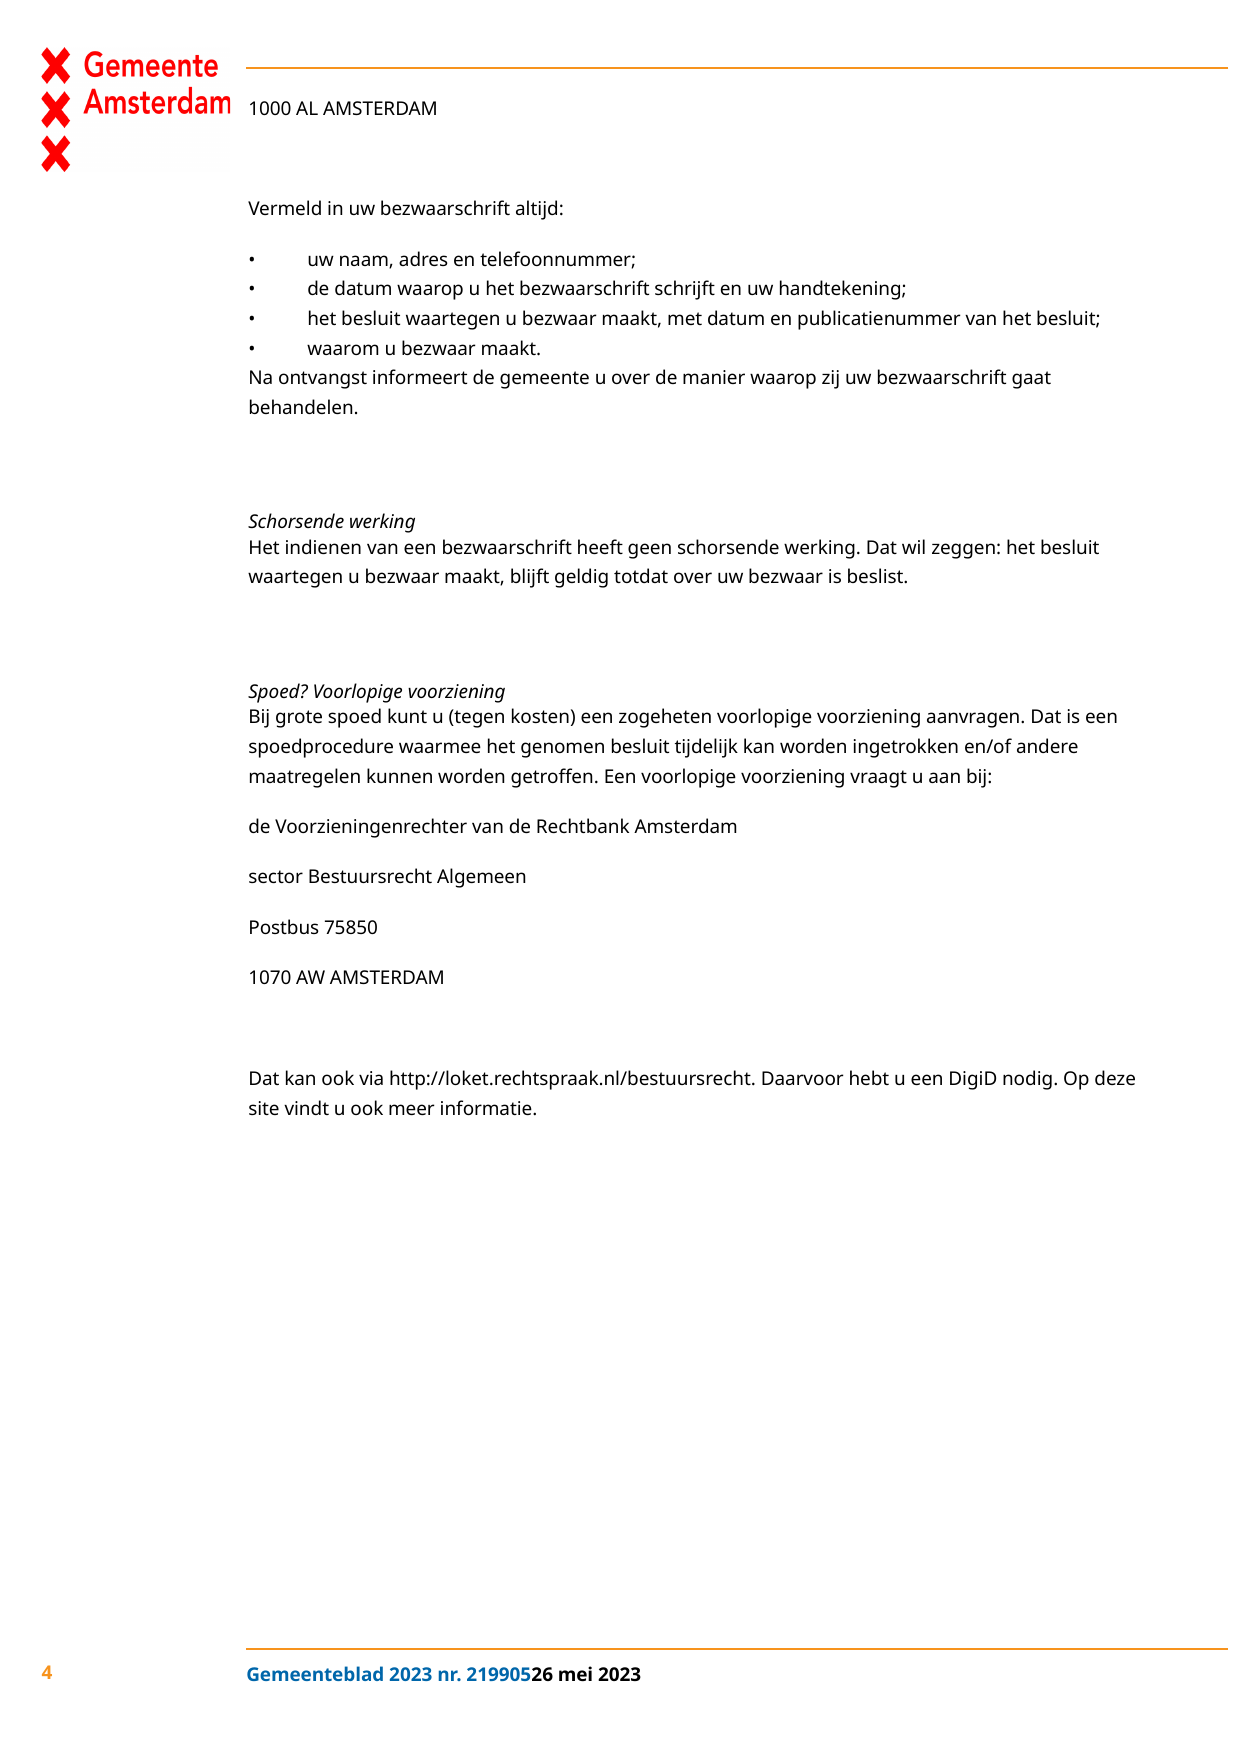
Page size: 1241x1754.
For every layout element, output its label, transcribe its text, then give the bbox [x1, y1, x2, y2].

text sector Bestuursrecht Algemeen [248, 864, 1152, 889]
list uw naam, adres en telefoonnummer; [248, 246, 1152, 272]
text 1000 AL AMSTERDAM [248, 95, 1152, 121]
list het besluit waartegen u bezwaar maakt, met datum en publicatienummer van het besluit; [248, 305, 1152, 331]
text Dat kan ook via http://loket.rechtspraak.nl/bestuursrecht. Daarvoor hebt u een DigiD nodig. Op deze site vindt u ook meer informatie. [248, 1065, 1152, 1121]
text Bij grote spoed kunt u (tegen kosten) een zogeheten voorlopige voorziening aanvragen. Dat is een spoedprocedure waarmee het genomen besluit tijdelijk kan worden ingetrokken en/of andere maatregelen kunnen worden getroffen. Een voorlopige voorziening vraagt u aan bij: [248, 704, 1152, 789]
list de datum waarop u het bezwaarschrift schrijft en uw handtekening; [248, 276, 1152, 301]
text Spoed? Voorlopige voorziening [248, 678, 1152, 704]
text Het indienen van een bezwaarschrift heeft geen schorsende werking. Dat wil zeggen: het besluit waartegen u bezwaar maakt, blijft geldig totdat over uw bezwaar is beslist. [248, 534, 1152, 589]
picture [41, 47, 231, 172]
text Postbus 75850 [248, 914, 1152, 940]
list waarom u bezwaar maakt. [248, 335, 1152, 361]
text 1070 AW AMSTERDAM [248, 964, 1152, 990]
text de Voorzieningenrechter van de Rechtbank Amsterdam [248, 813, 1152, 839]
text Na ontvangst informeert de gemeente u over de manier waarop zij uw bezwaarschrift gaat behandelen. [248, 364, 1152, 420]
text Schorsende werking [248, 508, 1152, 534]
text Vermeld in uw bezwaarschrift altijd: [248, 196, 1152, 221]
